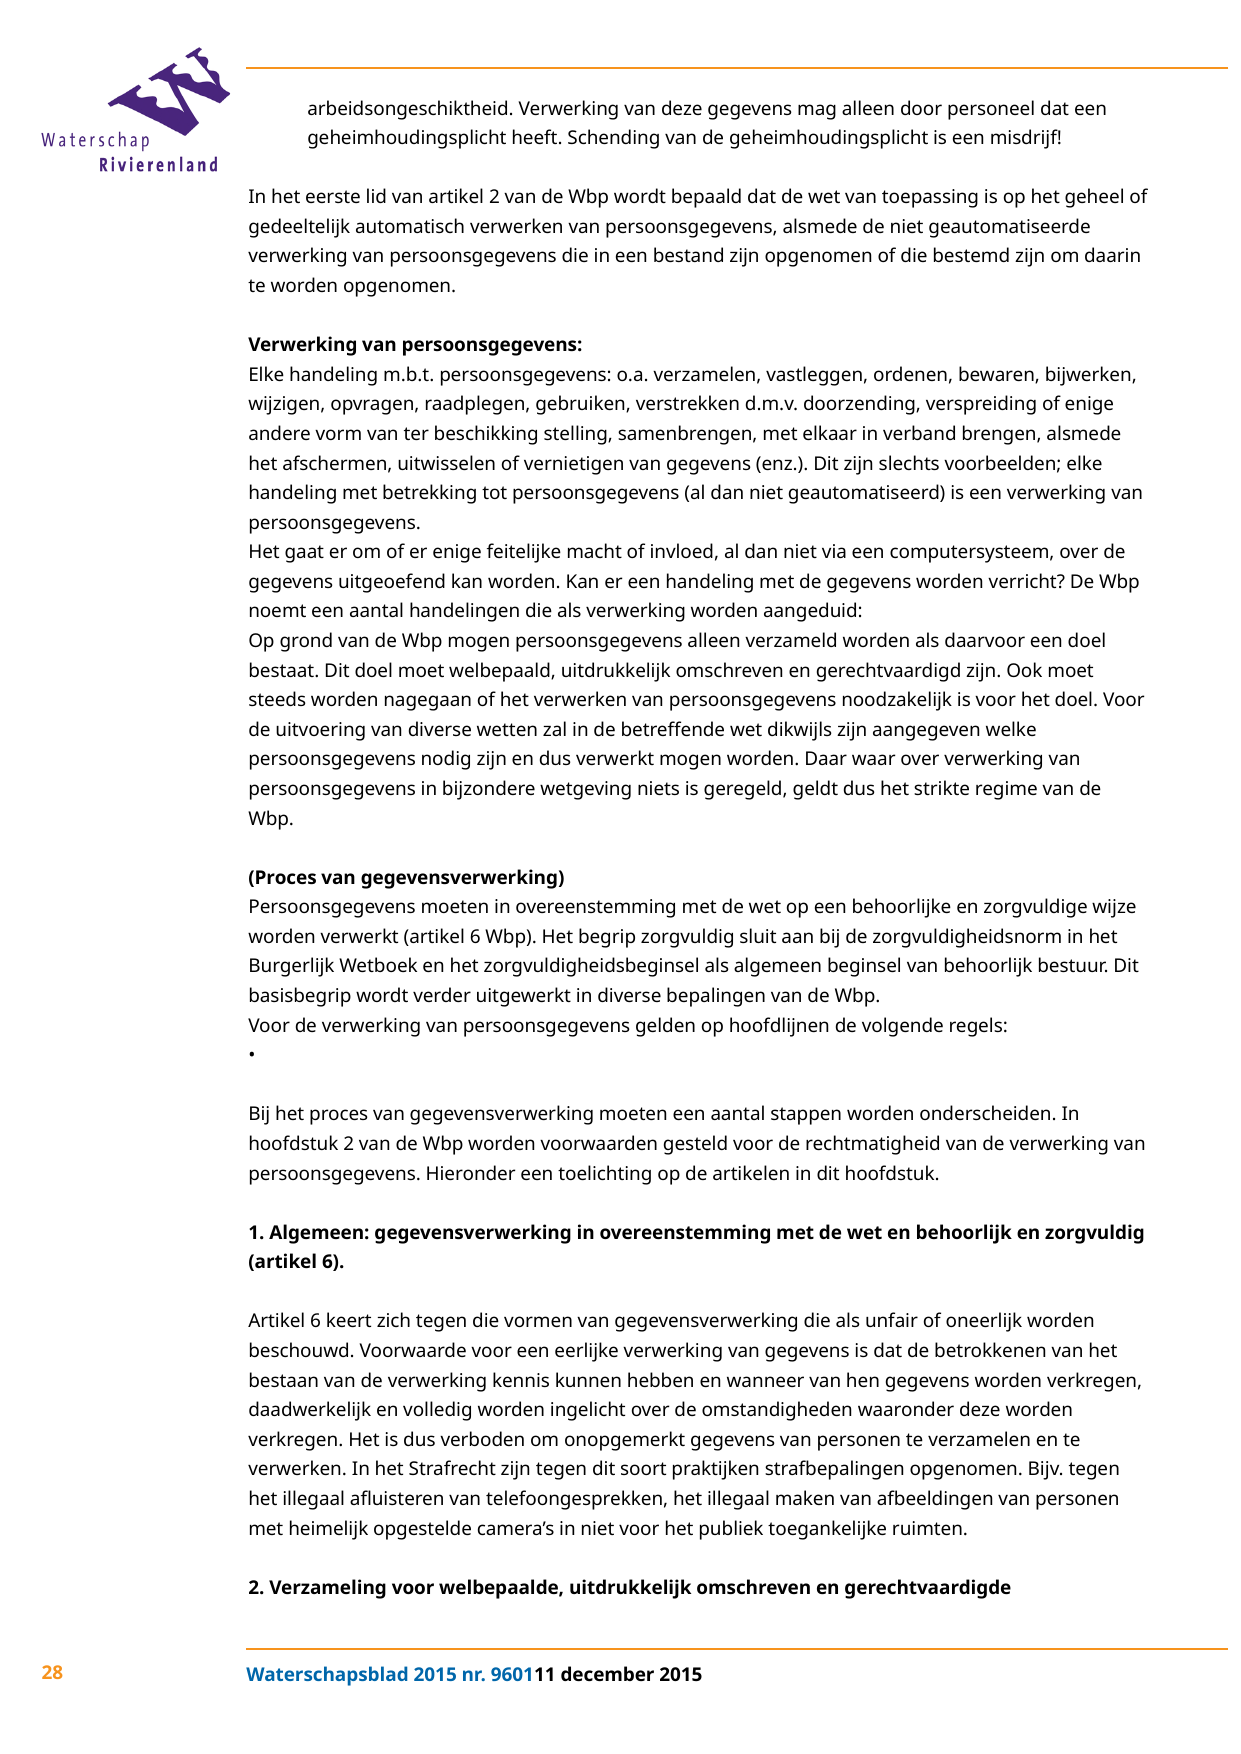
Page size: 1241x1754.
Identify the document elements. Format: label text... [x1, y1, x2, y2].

text Verwerking van persoonsgegevens: [248, 331, 1152, 357]
text (Proces van gegevensverwerking) [248, 864, 1152, 890]
text Elke handeling m.b.t. persoonsgegevens: o.a. verzamelen, vastleggen, ordenen, bewaren, bijwerken, wijzigen, opvragen, raadplegen, gebruiken, verstrekken d.m.v. doorzending, verspreiding of enige andere vorm van ter beschikking stelling, samenbrengen, met elkaar in verband brengen, alsmede het afschermen, uitwisselen of vernietigen van gegevens (enz.). Dit zijn slechts voorbeelden; elke handeling met betrekking tot persoonsgegevens (al dan niet geautomatiseerd) is een verwerking van persoonsgegevens. [248, 361, 1152, 535]
text Bij het proces van gegevensverwerking moeten een aantal stappen worden onderscheiden. In hoofdstuk 2 van de Wbp worden voorwaarden gesteld voor de rechtmatigheid van de verwerking van persoonsgegevens. Hieronder een toelichting op de artikelen in dit hoofdstuk. [248, 1101, 1152, 1186]
text Persoonsgegevens moeten in overeenstemming met de wet op een behoorlijke en zorgvuldige wijze worden verwerkt (artikel 6 Wbp). Het begrip zorgvuldig sluit aan bij de zorgvuldigheidsnorm in het Burgerlijk Wetboek en het zorgvuldigheidsbeginsel als algemeen beginsel van behoorlijk bestuur. Dit basisbegrip wordt verder uitgewerkt in diverse bepalingen van de Wbp. [248, 893, 1152, 1008]
list arbeidsongeschiktheid. Verwerking van deze gegevens mag alleen door personeel dat een geheimhoudingsplicht heeft. Schending van de geheimhoudingsplicht is een misdrijf! [248, 95, 1152, 150]
text Op grond van de Wbp mogen persoonsgegevens alleen verzameld worden als daarvoor een doel bestaat. Dit doel moet welbepaald, uitdrukkelijk omschreven en gerechtvaardigd zijn. Ook moet steeds worden nagegaan of het verwerken van persoonsgegevens noodzakelijk is voor het doel. Voor de uitvoering van diverse wetten zal in de betreffende wet dikwijls zijn aangegeven welke persoonsgegevens nodig zijn en dus verwerkt mogen worden. Daar waar over verwerking van persoonsgegevens in bijzondere wetgeving niets is geregeld, geldt dus het strikte regime van de Wbp. [248, 627, 1152, 831]
text Voor de verwerking van persoonsgegevens gelden op hoofdlijnen de volgende regels: [248, 1012, 1152, 1038]
text Artikel 6 keert zich tegen die vormen van gegevensverwerking die als unfair of oneerlijk worden beschouwd. Voorwaarde voor een eerlijke verwerking van gegevens is dat de betrokkenen van het bestaan van de verwerking kennis kunnen hebben en wanneer van hen gegevens worden verkregen, daadwerkelijk en volledig worden ingelicht over de omstandigheden waaronder deze worden verkregen. Het is dus verboden om onopgemerkt gegevens van personen te verzamelen en te verwerken. In het Strafrecht zijn tegen dit soort praktijken strafbepalingen opgenomen. Bijv. tegen het illegaal afluisteren van telefoongesprekken, het illegaal maken van afbeeldingen van personen met heimelijk opgestelde camera’s in niet voor het publiek toegankelijke ruimten. [248, 1308, 1152, 1541]
text • [248, 1041, 1152, 1067]
picture [41, 47, 231, 172]
text Het gaat er om of er enige feitelijke macht of invloed, al dan niet via een computersysteem, over de gegevens uitgeoefend kan worden. Kan er een handeling met de gegevens worden verricht? De Wbp noemt een aantal handelingen die als verwerking worden aangeduid: [248, 538, 1152, 623]
text 1. Algemeen: gegevensverwerking in overeenstemming met de wet en behoorlijk en zorgvuldig (artikel 6). [248, 1219, 1152, 1274]
text 2. Verzameling voor welbepaalde, uitdrukkelijk omschreven en gerechtvaardigde [248, 1574, 1152, 1600]
text In het eerste lid van artikel 2 van de Wbp wordt bepaald dat de wet van toepassing is op het geheel of gedeeltelijk automatisch verwerken van persoonsgegevens, alsmede de niet geautomatiseerde verwerking van persoonsgegevens die in een bestand zijn opgenomen of die bestemd zijn om daarin te worden opgenomen. [248, 183, 1152, 298]
